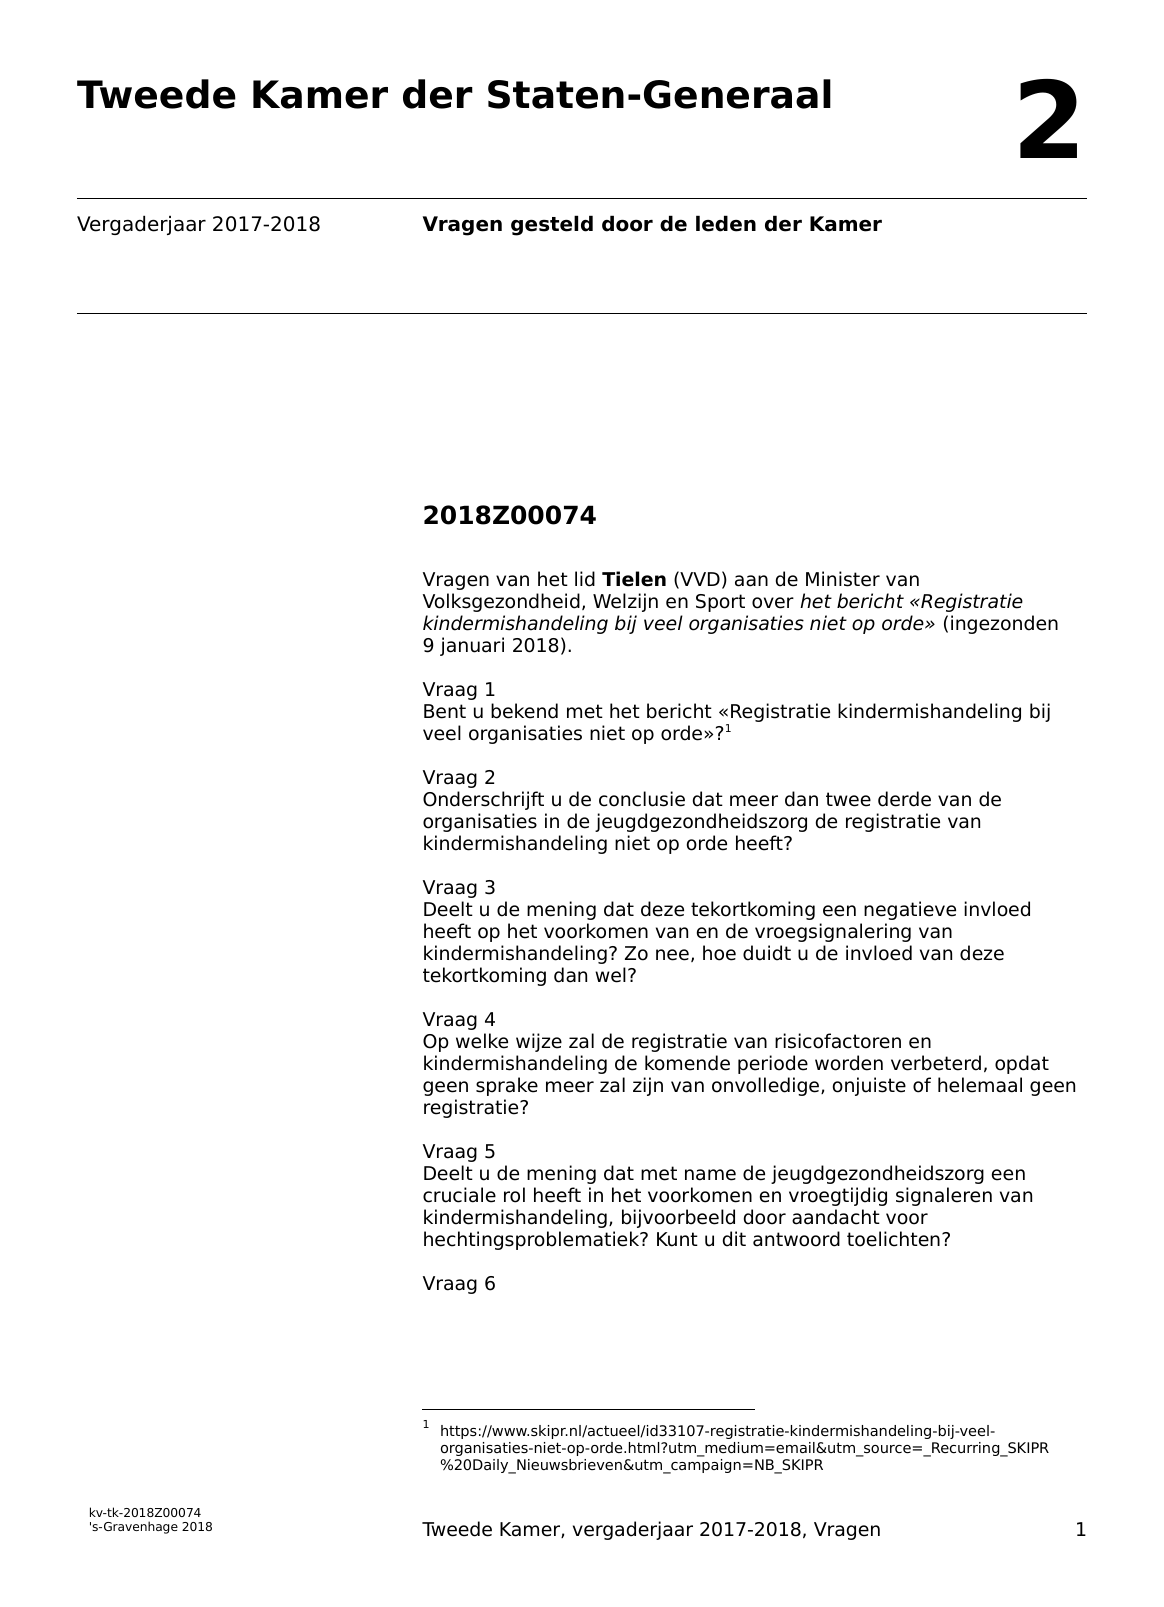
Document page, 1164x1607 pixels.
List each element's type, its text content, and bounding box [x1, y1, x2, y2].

text 2018Z00074 [422, 501, 1087, 531]
text Deelt u de mening dat met name de jeugdgezondheidszorg een cruciale rol heeft in het voorkomen en vroegtijdig signaleren van kindermishandeling, bijvoorbeeld door aandacht voor hechtingsproblematiek? Kunt u dit antwoord toelichten? [422, 1163, 1087, 1251]
text Vragen van het lid Tielen (VVD) aan de Minister van Volksgezondheid, Welzijn en Sport over het bericht «Registratie kindermishandeling bij veel organisaties niet op orde» (ingezonden 9 januari 2018). [422, 569, 1087, 657]
text Bent u bekend met het bericht «Registratie kindermishandeling bij veel organisaties niet op orde»? [422, 701, 1087, 745]
table_cell Vergaderjaar 2017-2018 [77, 199, 422, 313]
text Vraag 1 [422, 679, 1087, 701]
text Vraag 6 [422, 1273, 1087, 1295]
text Vraag 5 [422, 1141, 1087, 1163]
text https://www.skipr.nl/actueel/id33107-registratie-kindermishandeling-bij-veel-organisaties-niet-op-orde.html?utm_medium=email&utm_source=_Recurring_SKIPR%20Daily_Nieuwsbrieven&utm_campaign=NB_SKIPR [422, 1418, 1087, 1474]
text Vraag 3 [422, 877, 1087, 899]
text Vraag 2 [422, 767, 1087, 789]
table_header 2 [886, 59, 1087, 198]
text Onderschrijft u de conclusie dat meer dan twee derde van de organisaties in de jeugdgezondheidszorg de registratie van kindermishandeling niet op orde heeft? [422, 789, 1087, 855]
text Vraag 4 [422, 1009, 1087, 1031]
table_cell Vragen gesteld door de leden der Kamer [422, 199, 1087, 313]
text 's-Gravenhage 2018 [88, 1520, 323, 1534]
table_header Tweede Kamer der Staten-Generaal [77, 59, 886, 198]
text Op welke wijze zal de registratie van risicofactoren en kindermishandeling de komende periode worden verbeterd, opdat geen sprake meer zal zijn van onvolledige, onjuiste of helemaal geen registratie? [422, 1031, 1087, 1119]
text Deelt u de mening dat deze tekortkoming een negatieve invloed heeft op het voorkomen van en de vroegsignalering van kindermishandeling? Zo nee, hoe duidt u de invloed van deze tekortkoming dan wel? [422, 899, 1087, 987]
text kv-tk-2018Z00074 [88, 1506, 323, 1520]
